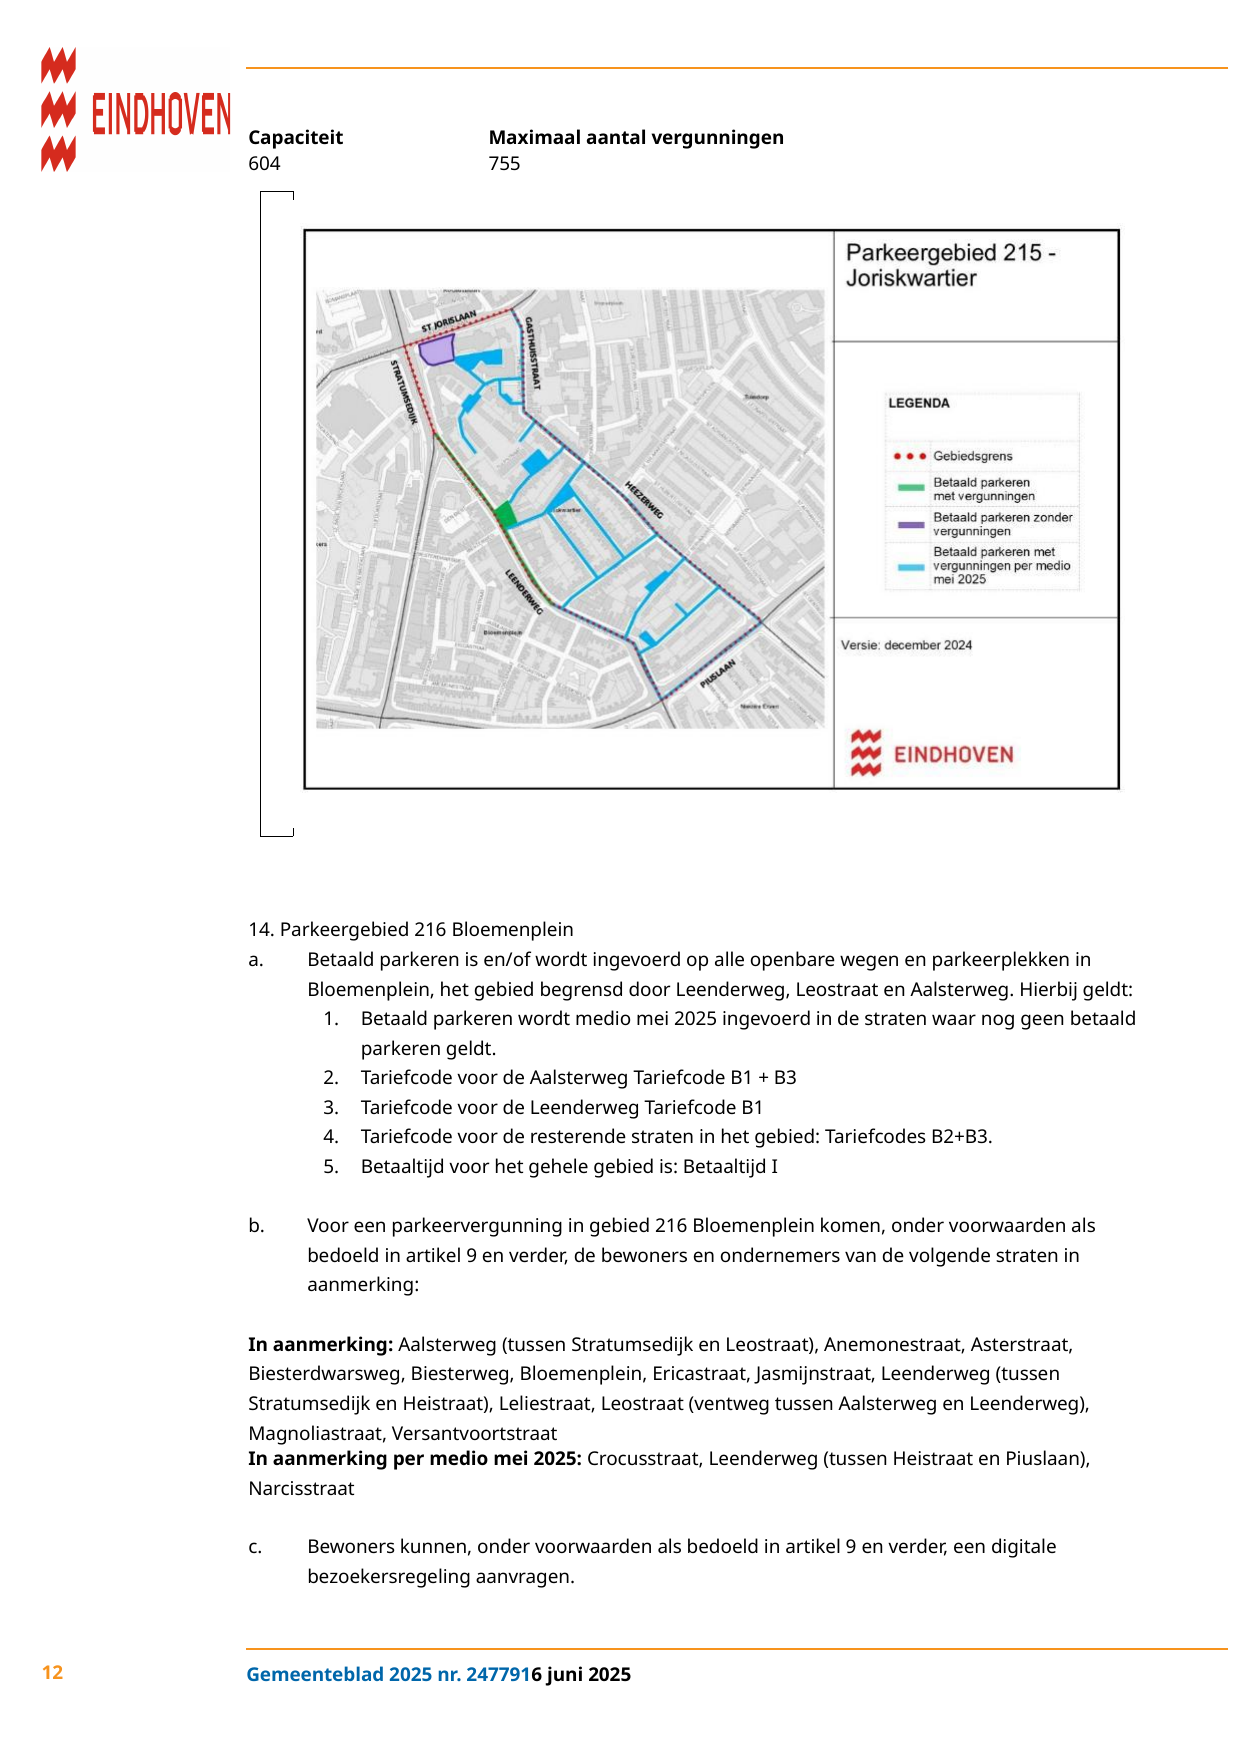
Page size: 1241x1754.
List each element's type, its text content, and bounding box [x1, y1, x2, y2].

list Tariefcode voor de Aalsterweg Tariefcode B1 + B3 [323, 1064, 1152, 1090]
table_cell 604 [248, 150, 488, 176]
table_header Capaciteit [248, 125, 488, 150]
table_header Maximaal aantal vergunningen [488, 125, 1152, 150]
list Voor een parkeervergunning in gebied 216 Bloemenplein komen, onder voorwaarden als bedoeld in artikel 9 en verder, de bewoners en ondernemers van de volgende straten in aanmerking: [248, 1212, 1152, 1297]
list Betaald parkeren wordt medio mei 2025 ingevoerd in de straten waar nog geen betaald parkeren geldt. [323, 1005, 1152, 1061]
list Betaaltijd voor het gehele gebied is: Betaaltijd I [323, 1153, 1152, 1179]
table_header In aanmerking: Aalsterweg (tussen Stratumsedijk en Leostraat), Anemonestraat, Asterstraat, Biesterdwarsweg, Biesterweg, Bloemenplein, Ericastraat, Jasmijnstraat, Leenderweg (tussen Stratumsedijk en Heistraat), Leliestraat, Leostraat (ventweg tussen Aalsterweg en Leenderweg), Magnoliastraat, Versantvoortstraat [248, 1331, 1152, 1445]
table_cell 755 [488, 150, 1152, 176]
picture [41, 47, 231, 172]
table_cell In aanmerking per medio mei 2025: Crocusstraat, Leenderweg (tussen Heistraat en Piuslaan), Narcisstraat [248, 1445, 1152, 1501]
list Betaald parkeren is en/of wordt ingevoerd op alle openbare wegen en parkeerplekken in Bloemenplein, het gebied begrensd door Leenderweg, Leostraat en Aalsterweg. Hierbij geldt: [248, 946, 1152, 1002]
list Tariefcode voor de resterende straten in het gebied: Tariefcodes B2+B3. [323, 1124, 1152, 1149]
list Bewoners kunnen, onder voorwaarden als bedoeld in artikel 9 en verder, een digitale bezoekersregeling aanvragen. [248, 1533, 1152, 1589]
list Tariefcode voor de Leenderweg Tariefcode B1 [323, 1094, 1152, 1120]
text 14. Parkeergebied 216 Bloemenplein [248, 917, 1152, 942]
picture [268, 200, 1155, 828]
